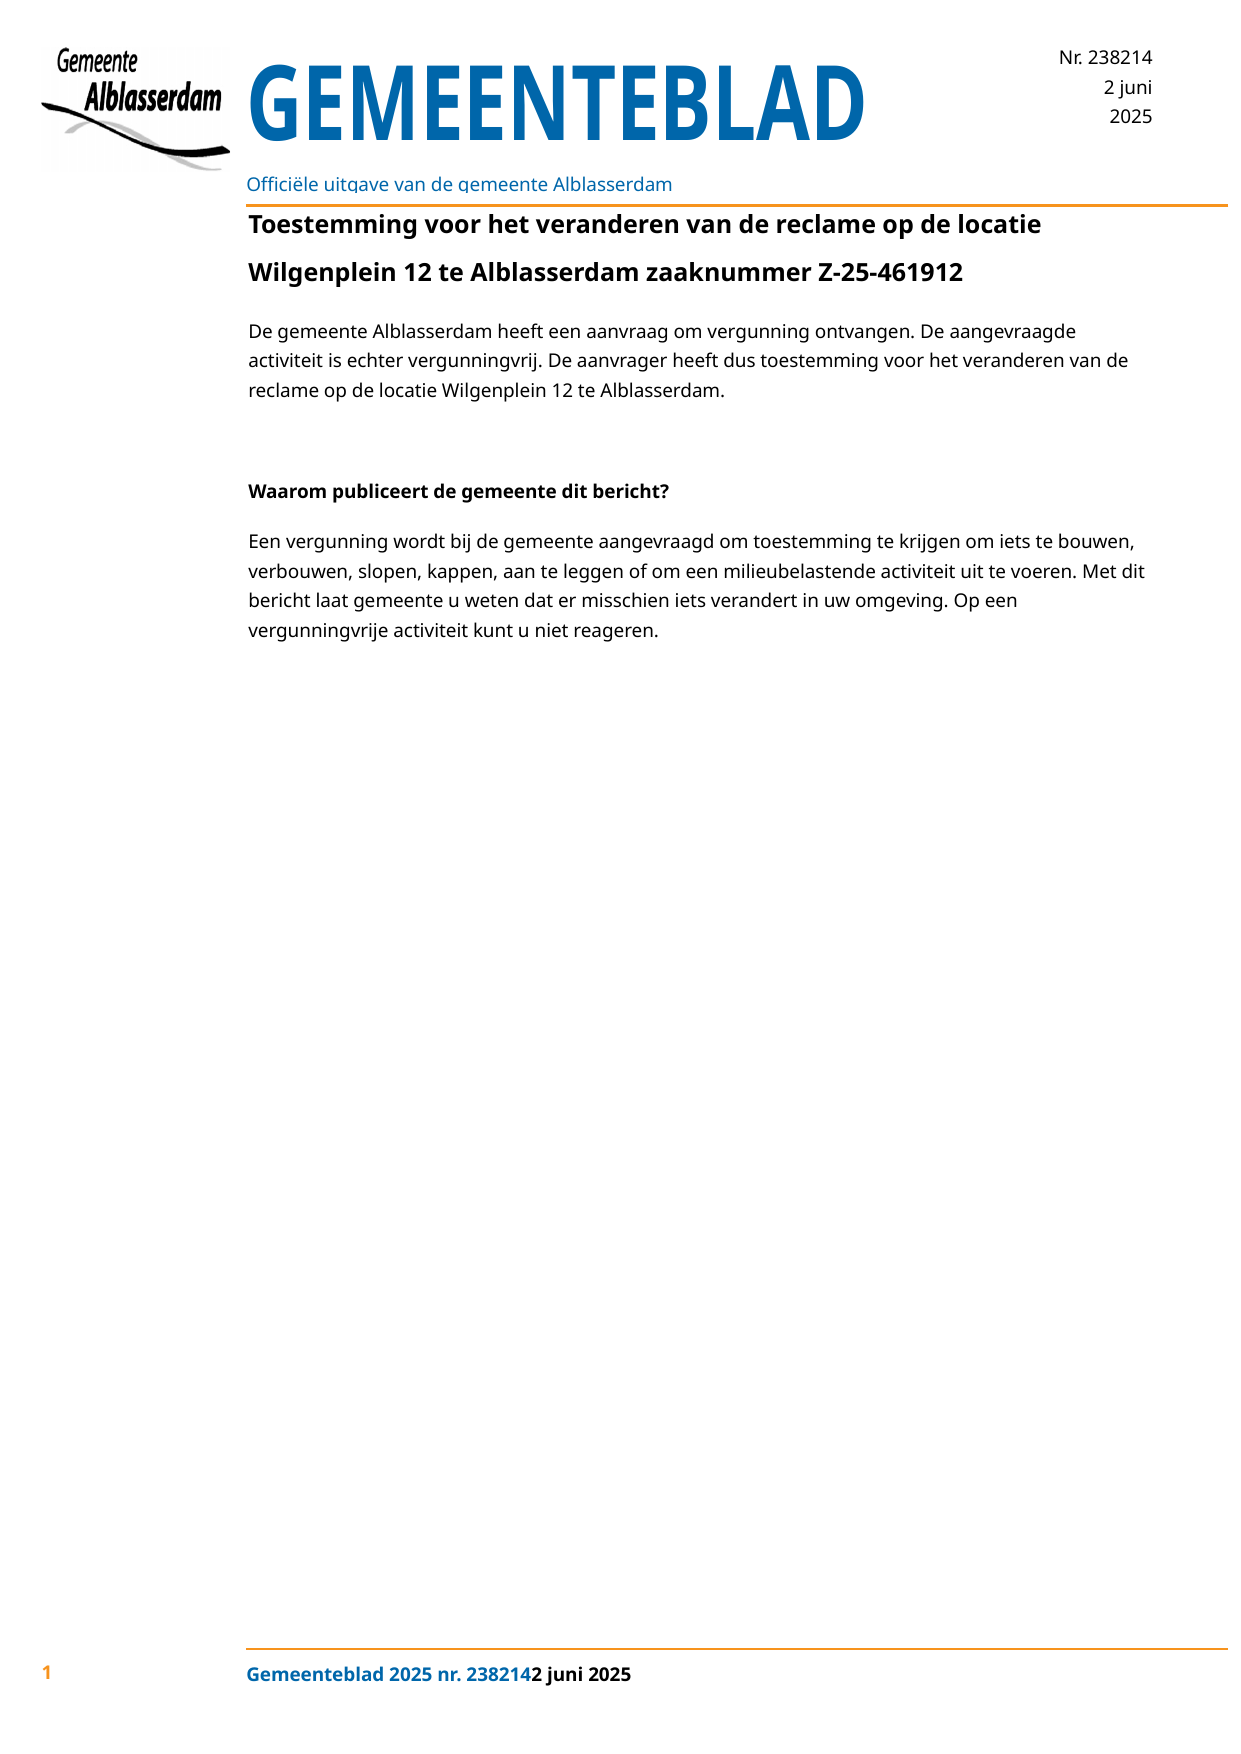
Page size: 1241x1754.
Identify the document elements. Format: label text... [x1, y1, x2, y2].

text Toestemming voor het veranderen van de reclame op de locatie Wilgenplein 12 te Alblasserdam zaaknummer Z-25-461912 [248, 207, 1152, 288]
picture [41, 47, 231, 172]
text De gemeente Alblasserdam heeft een aanvraag om vergunning ontvangen. De aangevraagde activiteit is echter vergunningvrij. De aanvrager heeft dus toestemming voor het veranderen van de reclame op de locatie Wilgenplein 12 te Alblasserdam. [248, 318, 1152, 403]
text Een vergunning wordt bij de gemeente aangevraagd om toestemming te krijgen om iets te bouwen, verbouwen, slopen, kappen, aan te leggen of om een milieubelastende activiteit uit te voeren. Met dit bericht laat gemeente u weten dat er misschien iets verandert in uw omgeving. Op een vergunningvrije activiteit kunt u niet reageren. [248, 528, 1152, 643]
text Waarom publiceert de gemeente dit bericht? [248, 478, 1152, 504]
